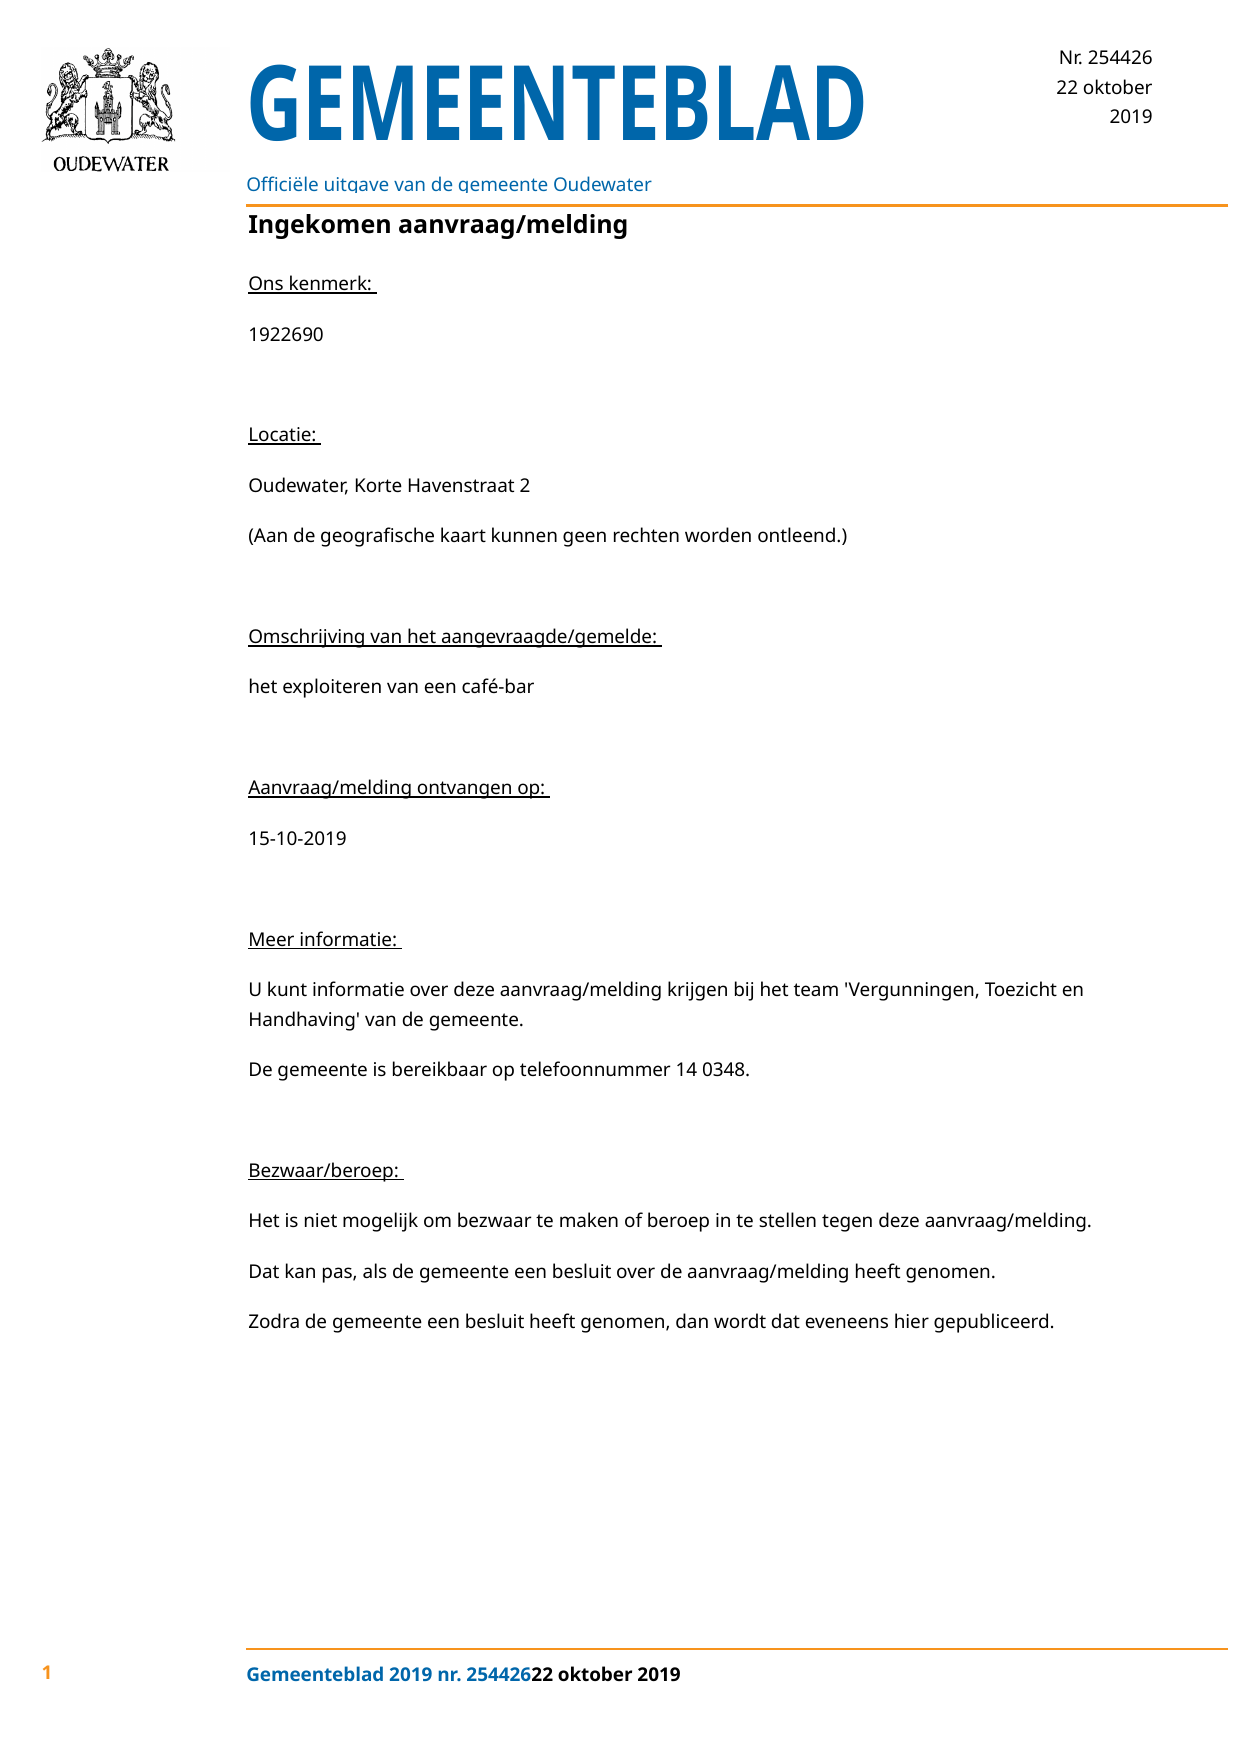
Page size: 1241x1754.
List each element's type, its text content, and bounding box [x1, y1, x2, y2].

text Meer informatie: [248, 926, 1152, 951]
text Omschrijving van het aangevraagde/gemelde: [248, 623, 1152, 649]
text 15-10-2019 [248, 825, 1152, 851]
text 1922690 [248, 321, 1152, 346]
text Het is niet mogelijk om bezwaar te maken of beroep in te stellen tegen deze aanvraag/melding. [248, 1207, 1152, 1233]
text Ingekomen aanvraag/melding [248, 207, 1152, 241]
text Locatie: [248, 422, 1152, 447]
text Oudewater, Korte Havenstraat 2 [248, 472, 1152, 498]
picture [41, 47, 231, 172]
text het exploiteren van een café-bar [248, 674, 1152, 699]
text Dat kan pas, als de gemeente een besluit over de aanvraag/melding heeft genomen. [248, 1258, 1152, 1283]
text De gemeente is bereikbaar op telefoonnummer 14 0348. [248, 1056, 1152, 1082]
text Bezwaar/beroep: [248, 1157, 1152, 1183]
text U kunt informatie over deze aanvraag/melding krijgen bij het team 'Vergunningen, Toezicht en Handhaving' van de gemeente. [248, 976, 1152, 1031]
text Aanvraag/melding ontvangen op: [248, 774, 1152, 800]
text Zodra de gemeente een besluit heeft genomen, dan wordt dat eveneens hier gepubliceerd. [248, 1308, 1152, 1334]
text (Aan de geografische kaart kunnen geen rechten worden ontleend.) [248, 522, 1152, 548]
text Ons kenmerk: [248, 270, 1152, 296]
